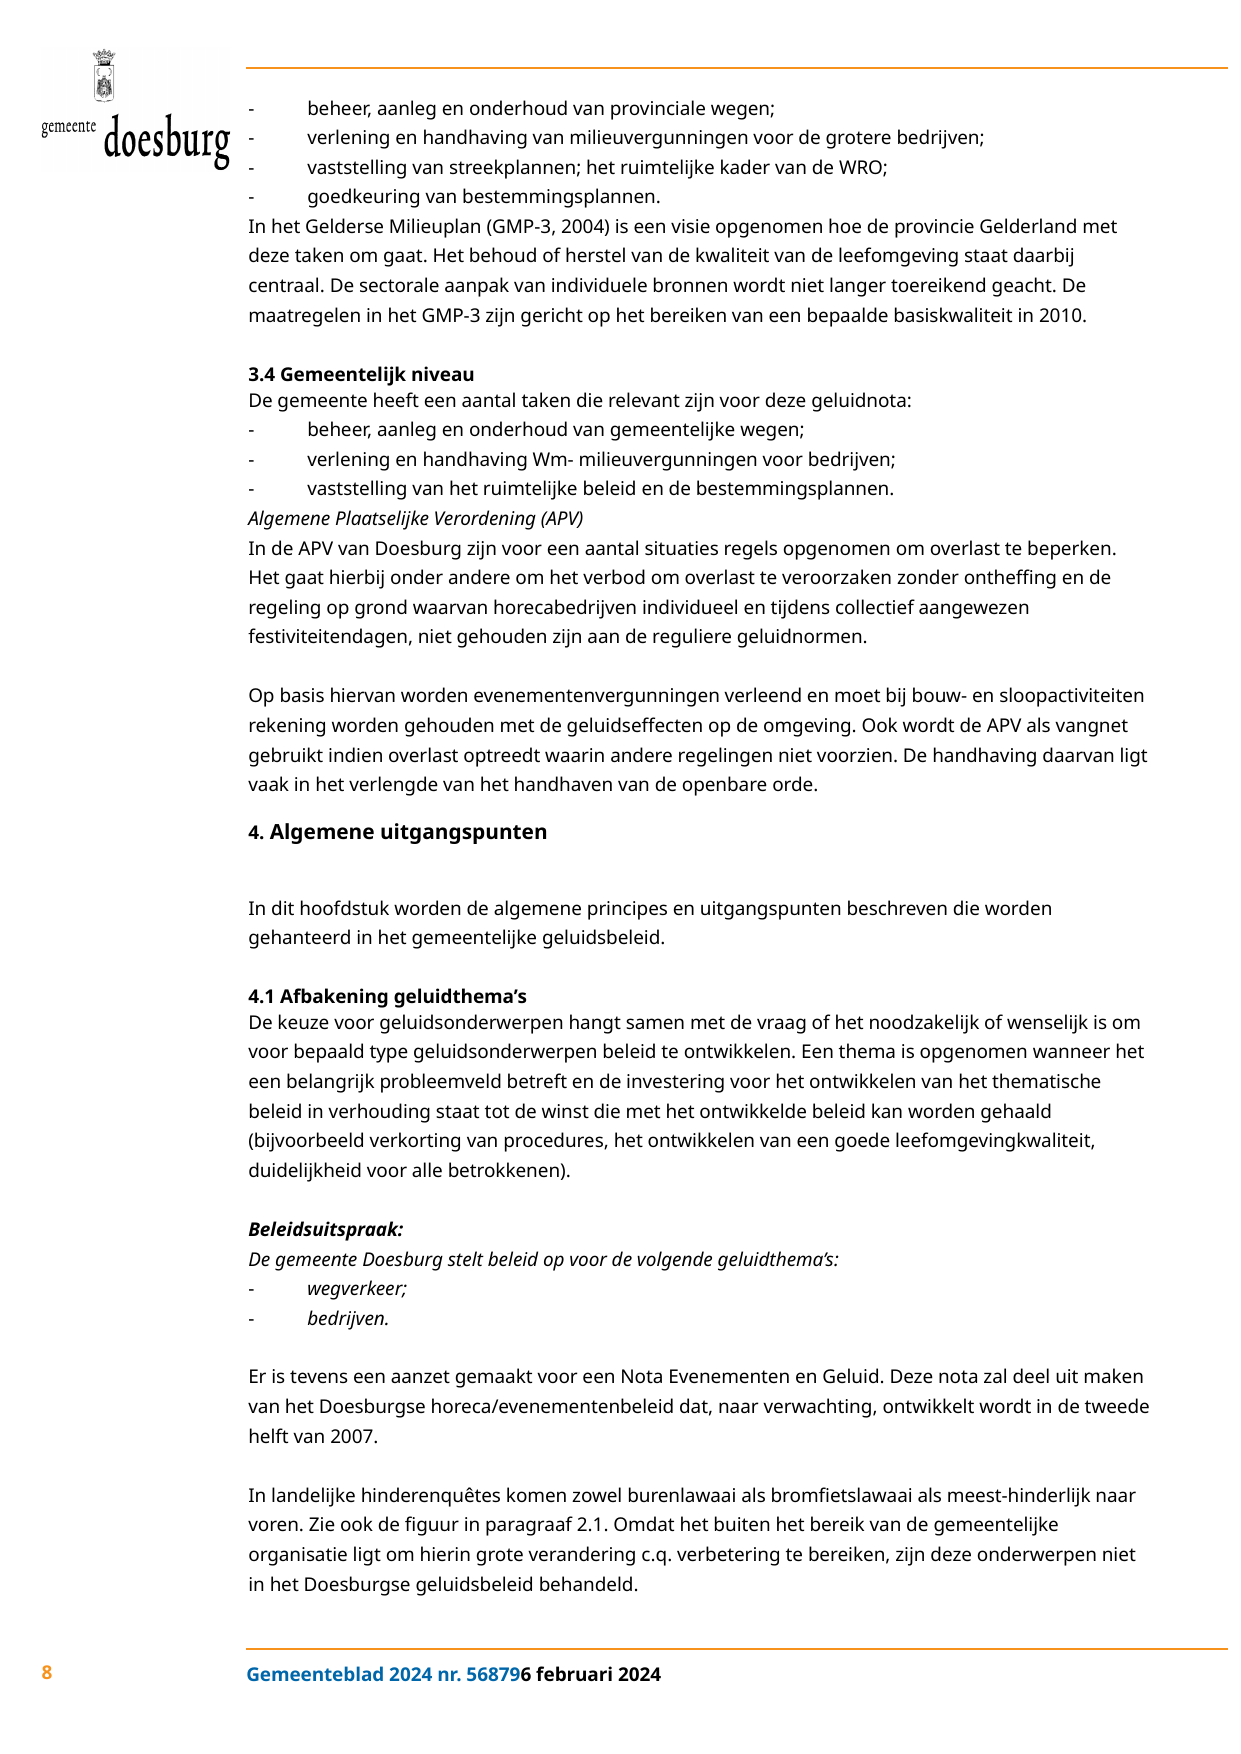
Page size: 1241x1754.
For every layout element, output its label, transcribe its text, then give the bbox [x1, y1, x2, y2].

list verlening en handhaving Wm- milieuvergunningen voor bedrijven; [248, 446, 1152, 472]
list vaststelling van streekplannen; het ruimtelijke kader van de WRO; [248, 154, 1152, 180]
text Algemene Plaatselijke Verordening (APV) [248, 505, 1152, 531]
text De keuze voor geluidsonderwerpen hangt samen met de vraag of het noodzakelijk of wenselijk is om voor bepaald type geluidsonderwerpen beleid te ontwikkelen. Een thema is opgenomen wanneer het een belangrijk probleemveld betreft en de investering voor het ontwikkelen van het thematische beleid in verhouding staat tot de winst die met het ontwikkelde beleid kan worden gehaald (bijvoorbeeld verkorting van procedures, het ontwikkelen van een goede leefomgevingkwaliteit, duidelijkheid voor alle betrokkenen). [248, 1009, 1152, 1183]
text 4.1 Afbakening geluidthema’s [248, 983, 1152, 1009]
text 3.4 Gemeentelijk niveau [248, 361, 1152, 387]
text 4. Algemene uitgangspunten [248, 817, 1152, 845]
text In dit hoofdstuk worden de algemene principes en uitgangspunten beschreven die worden gehanteerd in het gemeentelijke geluidsbeleid. [248, 895, 1152, 950]
text De gemeente heeft een aantal taken die relevant zijn voor deze geluidnota: [248, 387, 1152, 412]
list verlening en handhaving van milieuvergunningen voor de grotere bedrijven; [248, 124, 1152, 150]
table_header Beleidsuitspraak: De gemeente Doesburg stelt beleid op voor de volgende geluidthema’s: wegverkeer; bedrijven. [248, 1216, 1152, 1331]
text In de APV van Doesburg zijn voor een aantal situaties regels opgenomen om overlast te beperken. Het gaat hierbij onder andere om het verbod om overlast te veroorzaken zonder ontheffing en de regeling op grond waarvan horecabedrijven individueel en tijdens collectief aangewezen festiviteitendagen, niet gehouden zijn aan de reguliere geluidnormen. [248, 535, 1152, 649]
list beheer, aanleg en onderhoud van provinciale wegen; [248, 95, 1152, 121]
picture [41, 47, 231, 172]
list vaststelling van het ruimtelijke beleid en de bestemmingsplannen. [248, 476, 1152, 501]
text In landelijke hinderenquêtes komen zowel burenlawaai als bromfietslawaai als meest-hinderlijk naar voren. Zie ook de figuur in paragraaf 2.1. Omdat het buiten het bereik van de gemeentelijke organisatie ligt om hierin grote verandering c.q. verbetering te bereiken, zijn deze onderwerpen niet in het Doesburgse geluidsbeleid behandeld. [248, 1482, 1152, 1596]
list goedkeuring van bestemmingsplannen. [248, 183, 1152, 209]
text Op basis hiervan worden evenementenvergunningen verleend en moet bij bouw- en sloopactiviteiten rekening worden gehouden met de geluidseffecten op de omgeving. Ook wordt de APV als vangnet gebruikt indien overlast optreedt waarin andere regelingen niet voorzien. De handhaving daarvan ligt vaak in het verlengde van het handhaven van de openbare orde. [248, 683, 1152, 797]
text In het Gelderse Milieuplan (GMP-3, 2004) is een visie opgenomen hoe de provincie Gelderland met deze taken om gaat. Het behoud of herstel van de kwaliteit van de leefomgeving staat daarbij centraal. De sectorale aanpak van individuele bronnen wordt niet langer toereikend geacht. De maatregelen in het GMP-3 zijn gericht op het bereiken van een bepaalde basiskwaliteit in 2010. [248, 213, 1152, 328]
list beheer, aanleg en onderhoud van gemeentelijke wegen; [248, 416, 1152, 442]
text Er is tevens een aanzet gemaakt voor een Nota Evenementen en Geluid. Deze nota zal deel uit maken van het Doesburgse horeca/evenementenbeleid dat, naar verwachting, ontwikkelt wordt in de tweede helft van 2007. [248, 1364, 1152, 1448]
